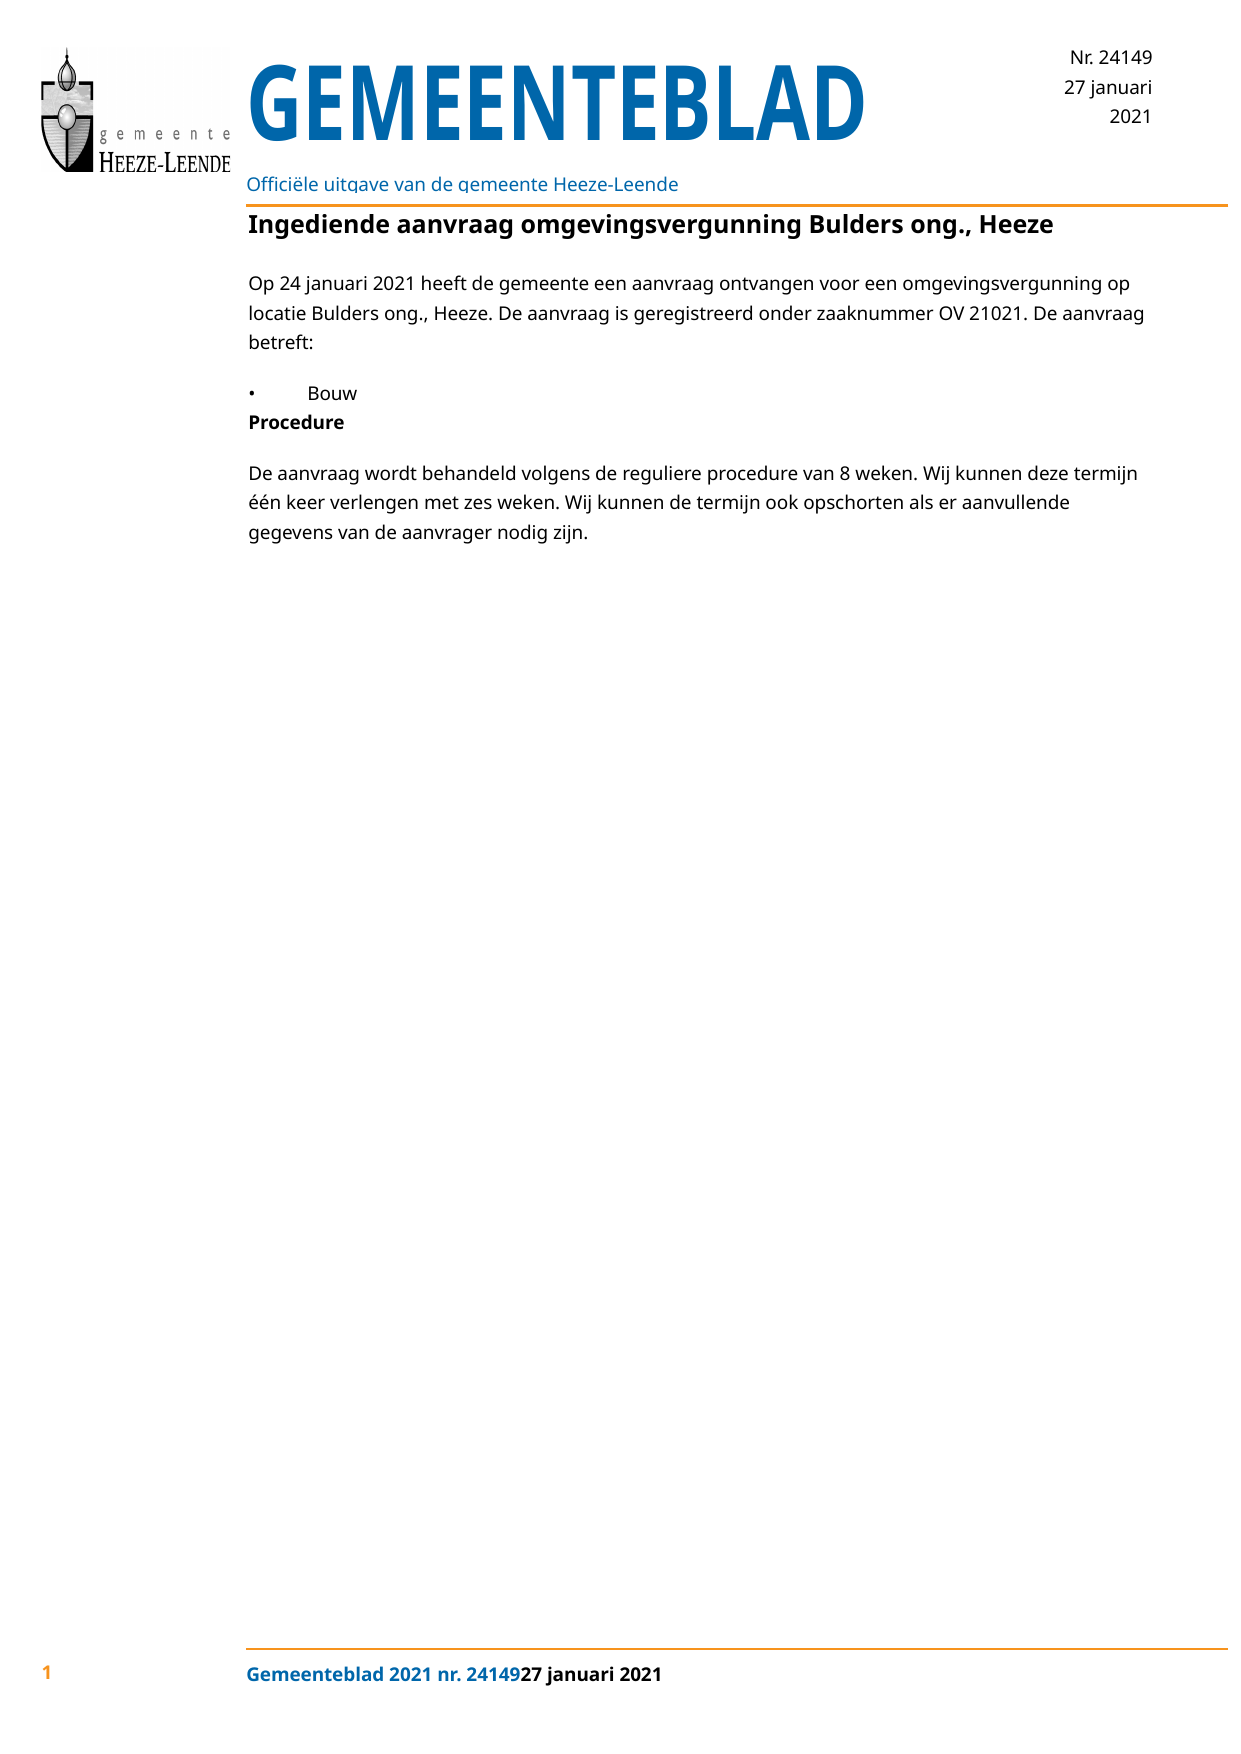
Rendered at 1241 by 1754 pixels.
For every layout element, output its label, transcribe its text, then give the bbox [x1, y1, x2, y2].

text Procedure [248, 409, 1152, 435]
text Op 24 januari 2021 heeft de gemeente een aanvraag ontvangen voor een omgevingsvergunning op locatie Bulders ong., Heeze. De aanvraag is geregistreerd onder zaaknummer OV 21021. De aanvraag betreft: [248, 270, 1152, 355]
picture [41, 47, 231, 172]
list Bouw [248, 380, 1152, 406]
text Ingediende aanvraag omgevingsvergunning Bulders ong., Heeze [248, 207, 1152, 241]
text De aanvraag wordt behandeld volgens de reguliere procedure van 8 weken. Wij kunnen deze termijn één keer verlengen met zes weken. Wij kunnen de termijn ook opschorten als er aanvullende gegevens van de aanvrager nodig zijn. [248, 460, 1152, 545]
